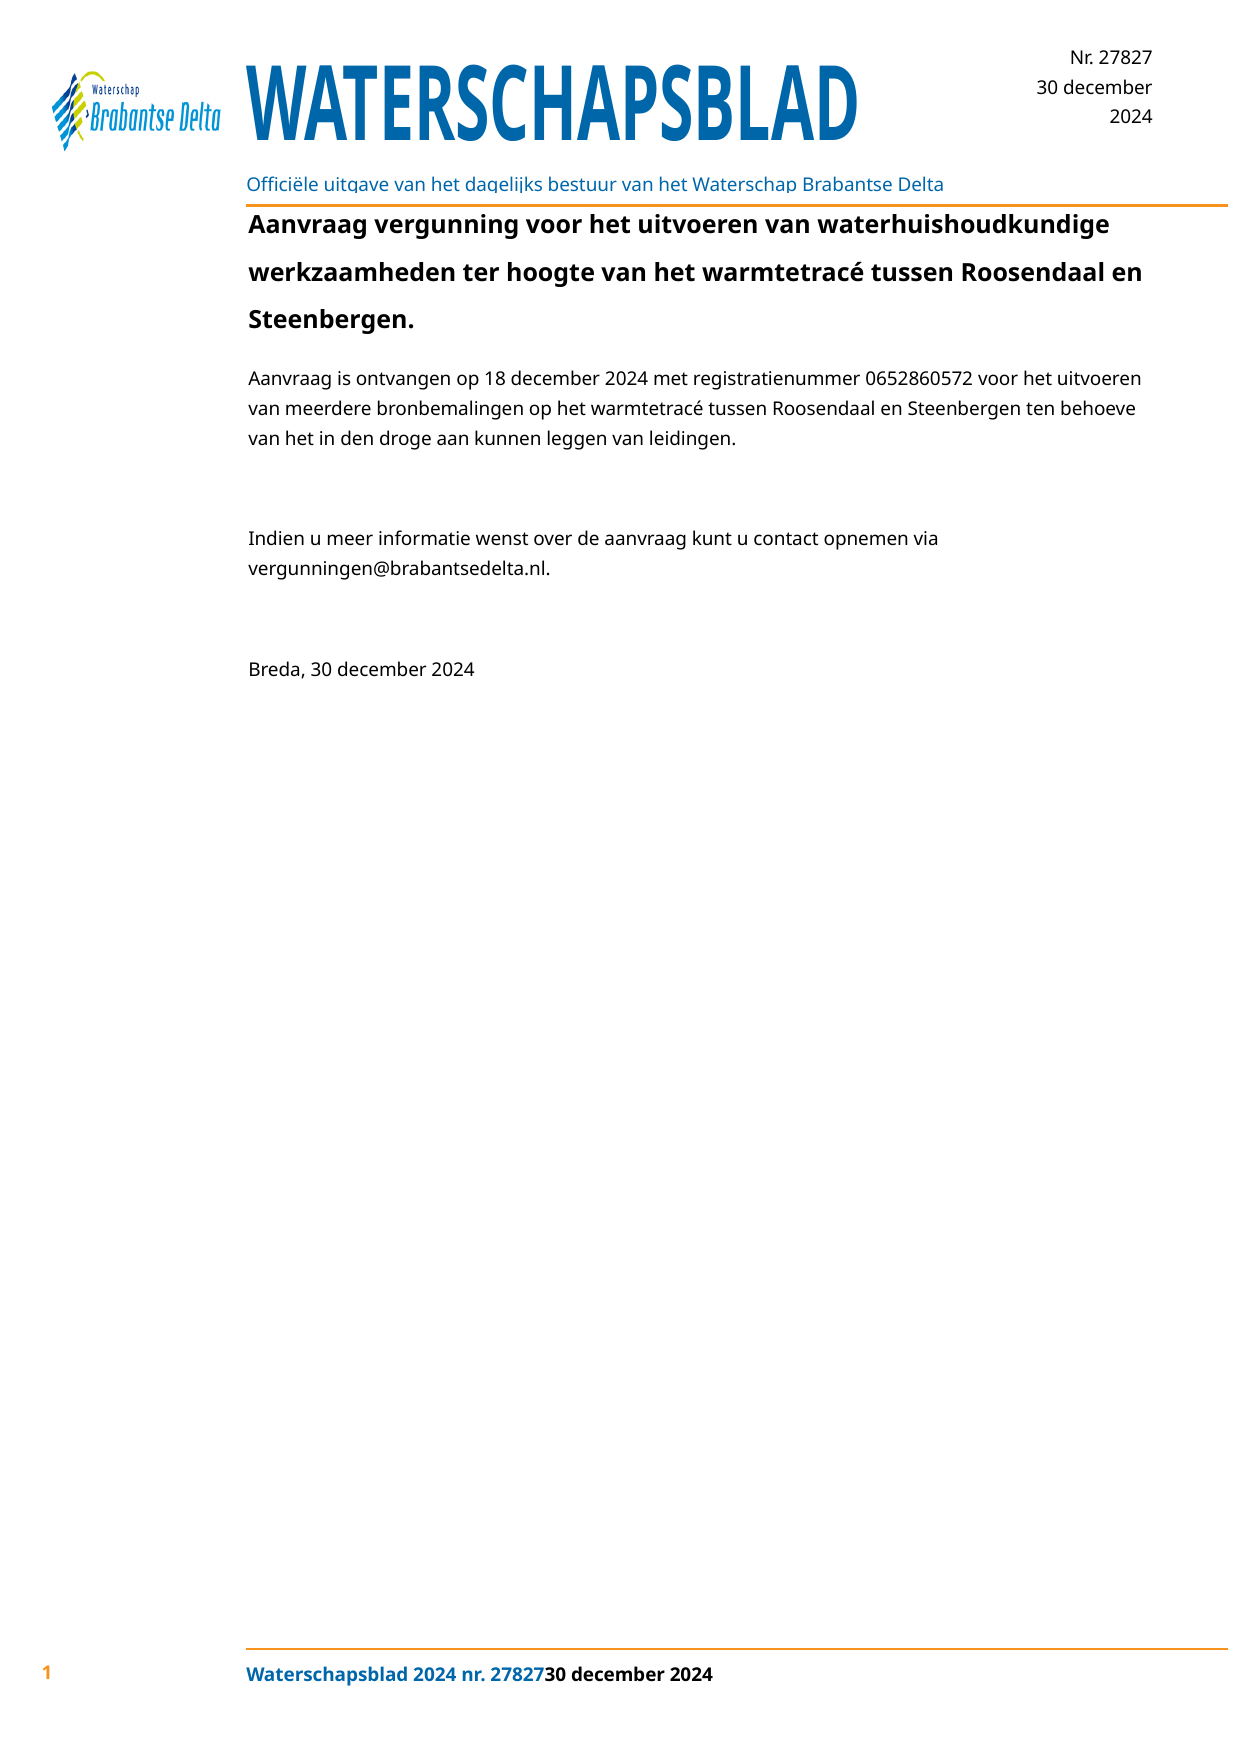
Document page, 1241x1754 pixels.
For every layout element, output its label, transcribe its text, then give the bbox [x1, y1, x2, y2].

text Aanvraag vergunning voor het uitvoeren van waterhuishoudkundige werkzaamheden ter hoogte van het warmtetracé tussen Roosendaal en Steenbergen. [248, 207, 1152, 336]
picture [41, 47, 231, 172]
text Aanvraag is ontvangen op 18 december 2024 met registratienummer 0652860572 voor het uitvoeren van meerdere bronbemalingen op het warmtetracé tussen Roosendaal en Steenbergen ten behoeve van het in den droge aan kunnen leggen van leidingen. [248, 366, 1152, 450]
text Breda, 30 december 2024 [248, 656, 1152, 682]
text Indien u meer informatie wenst over de aanvraag kunt u contact opnemen via vergunningen@brabantsedelta.nl. [248, 526, 1152, 581]
